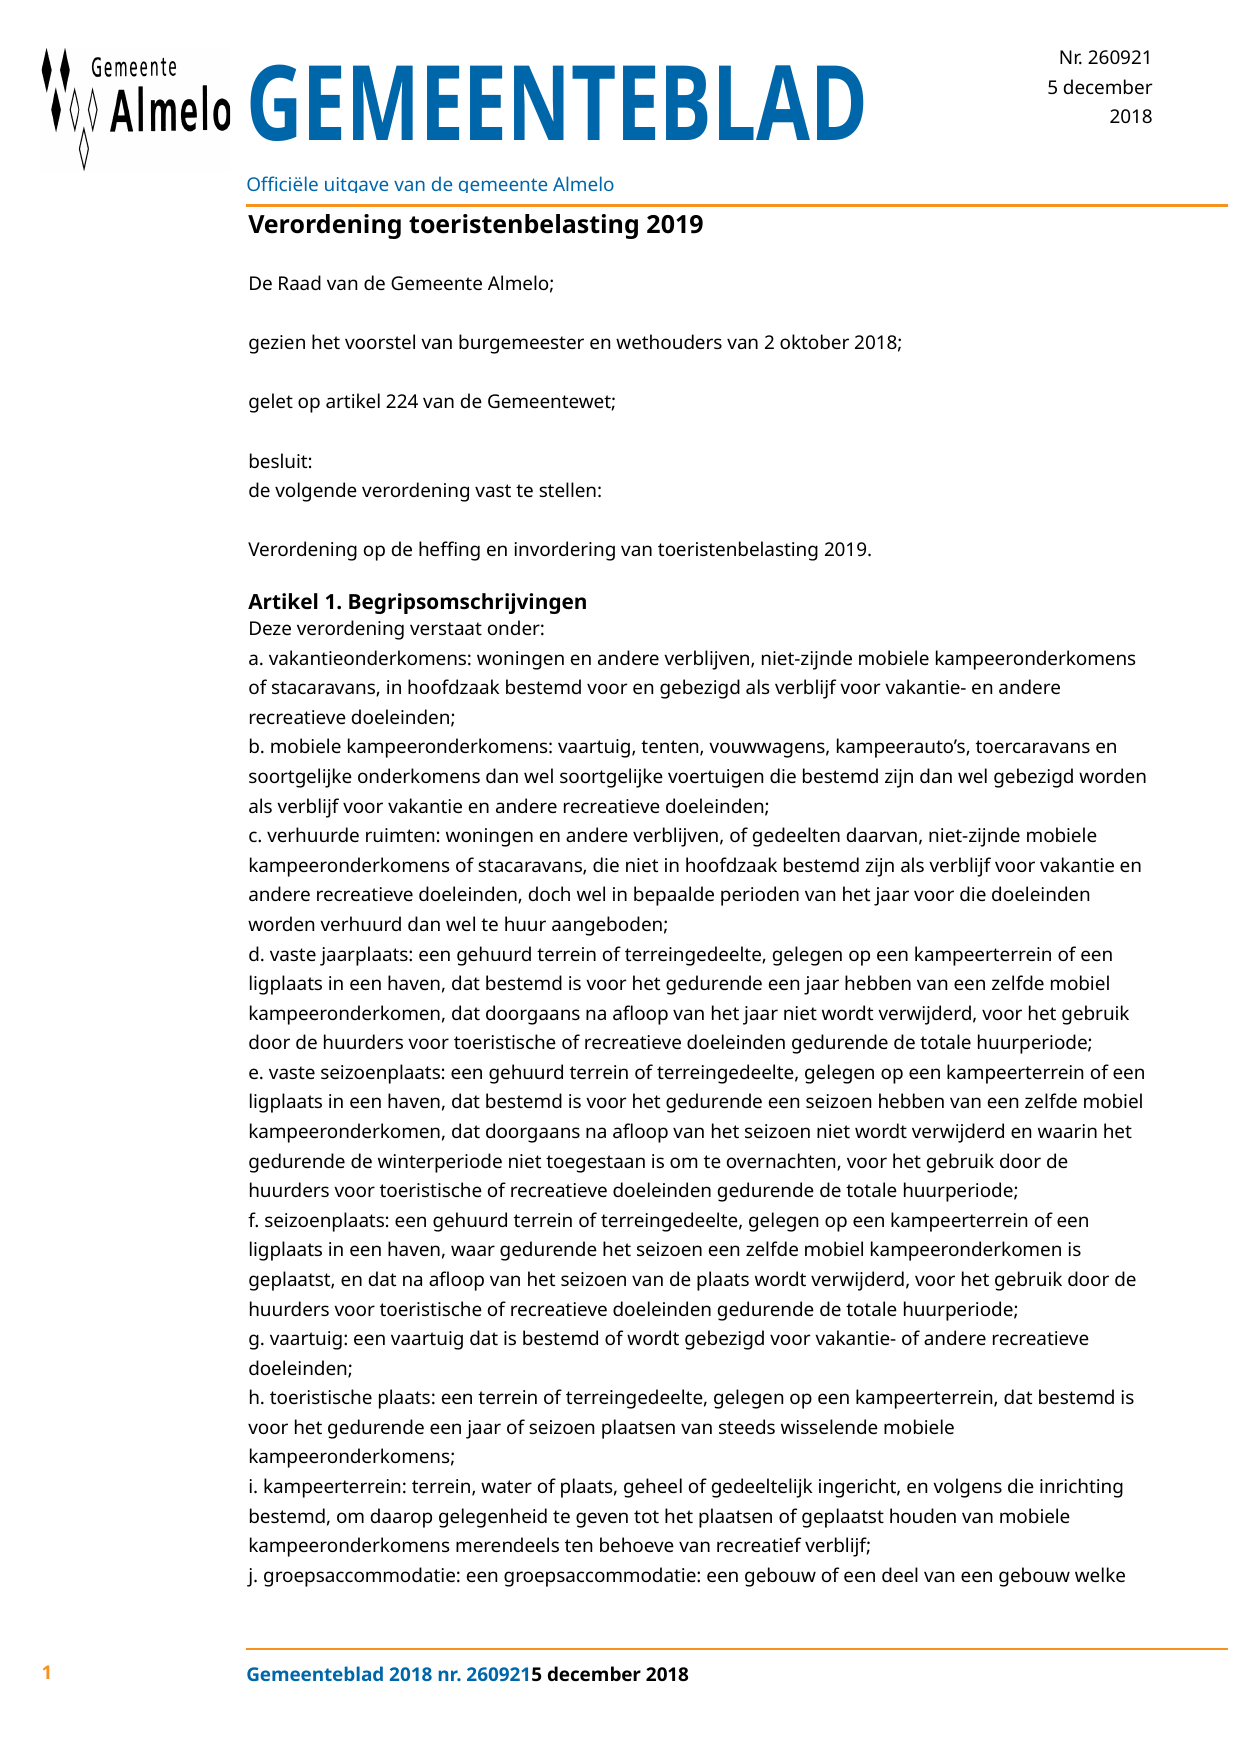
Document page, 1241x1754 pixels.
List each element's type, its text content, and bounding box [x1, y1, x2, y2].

text a. vakantieonderkomens: woningen en andere verblijven, niet-zijnde mobiele kampeeronderkomens of stacaravans, in hoofdzaak bestemd voor en gebezigd als verblijf voor vakantie- en andere recreatieve doeleinden; [248, 645, 1152, 730]
text f. seizoenplaats: een gehuurd terrein of terreingedeelte, gelegen op een kampeerterrein of een ligplaats in een haven, waar gedurende het seizoen een zelfde mobiel kampeeronderkomen is geplaatst, en dat na afloop van het seizoen van de plaats wordt verwijderd, voor het gebruik door de huurders voor toeristische of recreatieve doeleinden gedurende de totale huurperiode; [248, 1207, 1152, 1322]
text b. mobiele kampeeronderkomens: vaartuig, tenten, vouwwagens, kampeerauto’s, toercaravans en soortgelijke onderkomens dan wel soortgelijke voertuigen die bestemd zijn dan wel gebezigd worden als verblijf voor vakantie en andere recreatieve doeleinden; [248, 734, 1152, 819]
text gelet op artikel 224 van de Gemeentewet; [248, 389, 1152, 414]
text de volgende verordening vast te stellen: [248, 477, 1152, 503]
text Deze verordening verstaat onder: [248, 615, 1152, 641]
text Verordening toeristenbelasting 2019 [248, 207, 1152, 241]
picture [41, 47, 231, 172]
text e. vaste seizoenplaats: een gehuurd terrein of terreingedeelte, gelegen op een kampeerterrein of een ligplaats in een haven, dat bestemd is voor het gedurende een seizoen hebben van een zelfde mobiel kampeeronderkomen, dat doorgaans na afloop van het seizoen niet wordt verwijderd en waarin het gedurende de winterperiode niet toegestaan is om te overnachten, voor het gebruik door de huurders voor toeristische of recreatieve doeleinden gedurende de totale huurperiode; [248, 1059, 1152, 1203]
text besluit: [248, 448, 1152, 473]
text g. vaartuig: een vaartuig dat is bestemd of wordt gebezigd voor vakantie- of andere recreatieve doeleinden; [248, 1325, 1152, 1381]
text c. verhuurde ruimten: woningen en andere verblijven, of gedeelten daarvan, niet-zijnde mobiele kampeeronderkomens of stacaravans, die niet in hoofdzaak bestemd zijn als verblijf voor vakantie en andere recreatieve doeleinden, doch wel in bepaalde perioden van het jaar voor die doeleinden worden verhuurd dan wel te huur aangeboden; [248, 822, 1152, 937]
text Artikel 1. Begripsomschrijvingen [248, 587, 1152, 615]
text De Raad van de Gemeente Almelo; [248, 270, 1152, 296]
text gezien het voorstel van burgemeester en wethouders van 2 oktober 2018; [248, 329, 1152, 355]
text h. toeristische plaats: een terrein of terreingedeelte, gelegen op een kampeerterrein, dat bestemd is voor het gedurende een jaar of seizoen plaatsen van steeds wisselende mobiele kampeeronderkomens; [248, 1384, 1152, 1469]
text Verordening op de heffing en invordering van toeristenbelasting 2019. [248, 537, 1152, 562]
text d. vaste jaarplaats: een gehuurd terrein of terreingedeelte, gelegen op een kampeerterrein of een ligplaats in een haven, dat bestemd is voor het gedurende een jaar hebben van een zelfde mobiel kampeeronderkomen, dat doorgaans na afloop van het jaar niet wordt verwijderd, voor het gebruik door de huurders voor toeristische of recreatieve doeleinden gedurende de totale huurperiode; [248, 941, 1152, 1055]
text i. kampeerterrein: terrein, water of plaats, geheel of gedeeltelijk ingericht, en volgens die inrichting bestemd, om daarop gelegenheid te geven tot het plaatsen of geplaatst houden van mobiele kampeeronderkomens merendeels ten behoeve van recreatief verblijf; [248, 1473, 1152, 1558]
text j. groepsaccommodatie: een groepsaccommodatie: een gebouw of een deel van een gebouw welke [248, 1562, 1152, 1588]
